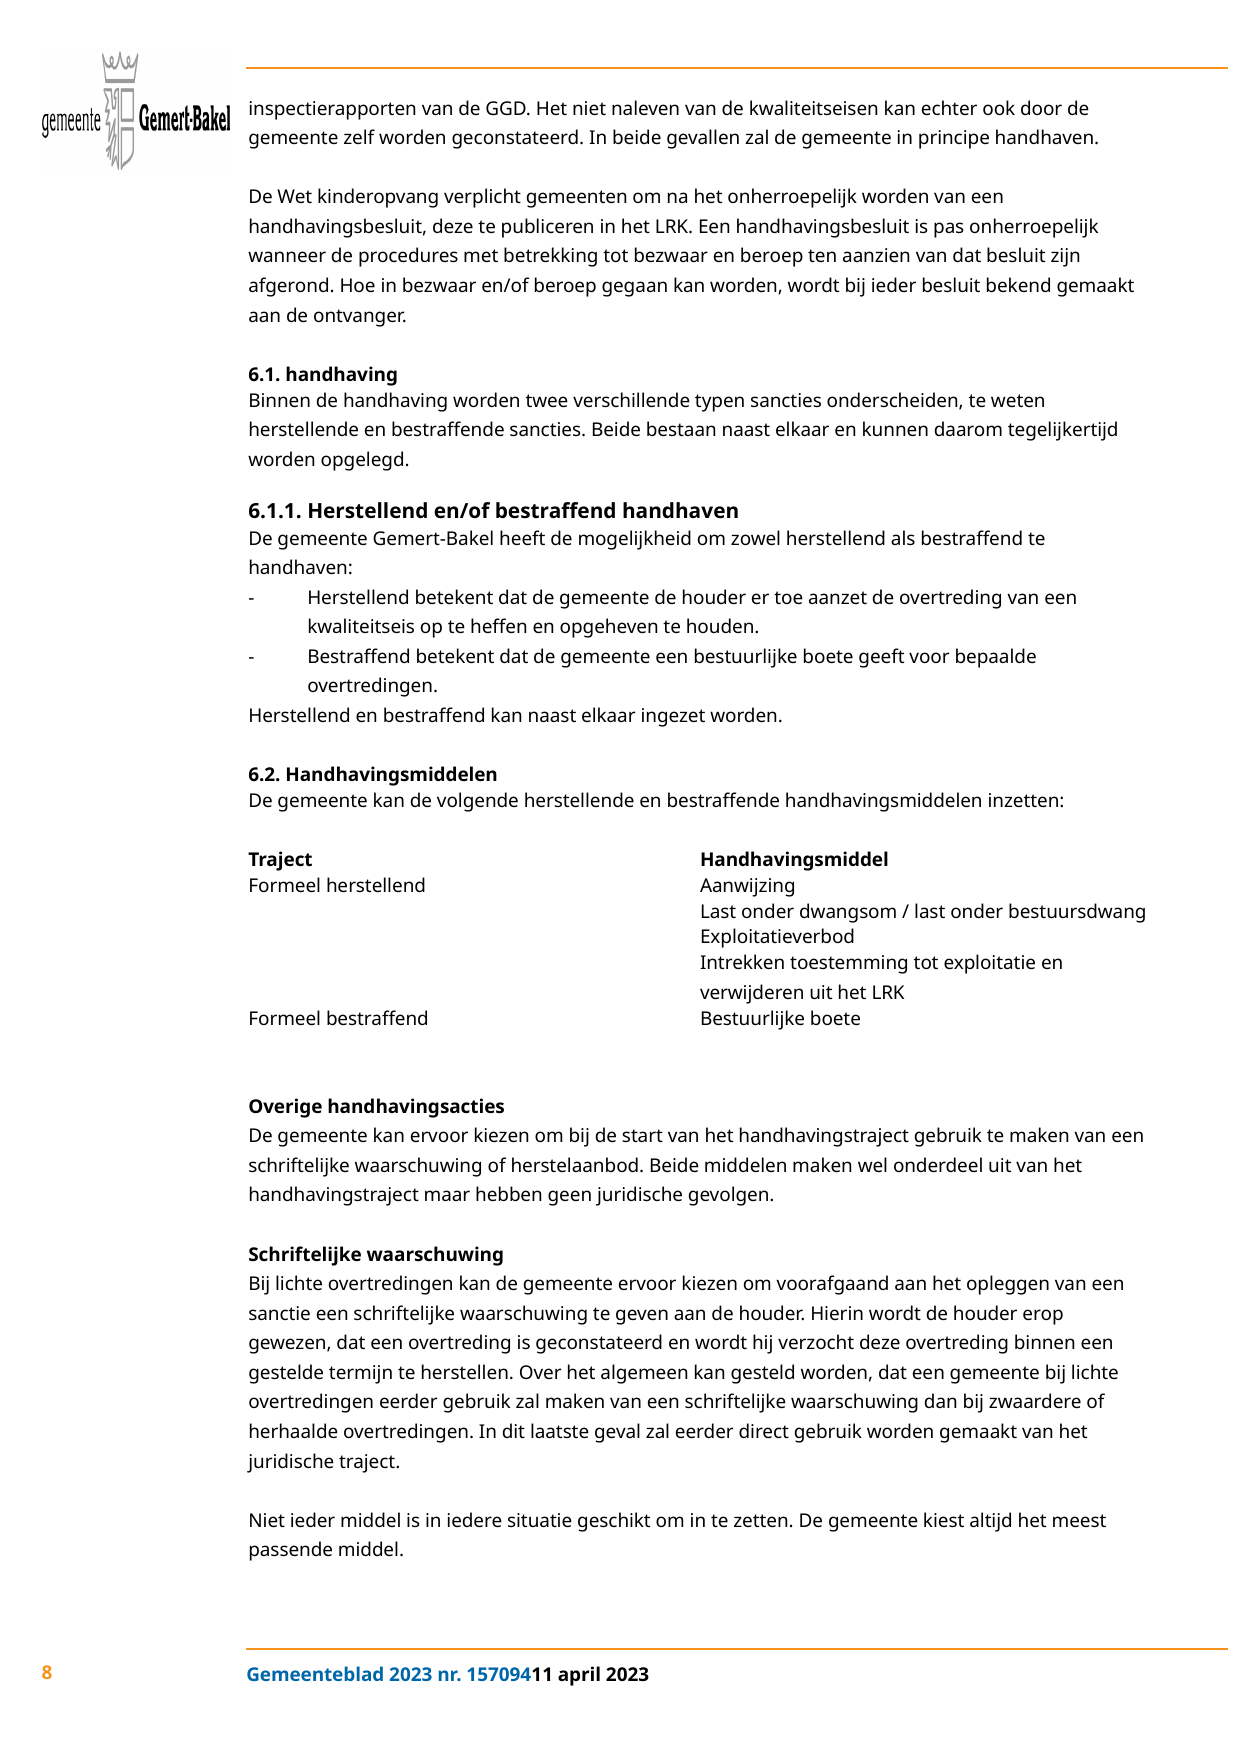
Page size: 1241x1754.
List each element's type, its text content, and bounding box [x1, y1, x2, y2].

text Herstellend en bestraffend kan naast elkaar ingezet worden. [248, 702, 1152, 728]
table_header Handhavingsmiddel [700, 846, 1152, 872]
table_cell Aanwijzing [700, 872, 1152, 898]
text De Wet kinderopvang verplicht gemeenten om na het onherroepelijk worden van een handhavingsbesluit, deze te publiceren in het LRK. Een handhavingsbesluit is pas onherroepelijk wanneer de procedures met betrekking tot bezwaar en beroep ten aanzien van dat besluit zijn afgerond. Hoe in bezwaar en/of beroep gegaan kan worden, wordt bij ieder besluit bekend gemaakt aan de ontvanger. [248, 183, 1152, 328]
text De gemeente Gemert-Bakel heeft de mogelijkheid om zowel herstellend als bestraffend te handhaven: [248, 525, 1152, 580]
text Bij lichte overtredingen kan de gemeente ervoor kiezen om voorafgaand aan het opleggen van een sanctie een schriftelijke waarschuwing te geven aan de houder. Hierin wordt de houder erop gewezen, dat een overtreding is geconstateerd en wordt hij verzocht deze overtreding binnen een gestelde termijn te herstellen. Over het algemeen kan gesteld worden, dat een gemeente bij lichte overtredingen eerder gebruik zal maken van een schriftelijke waarschuwing dan bij zwaardere of herhaalde overtredingen. In dit laatste geval zal eerder direct gebruik worden gemaakt van het juridische traject. [248, 1270, 1152, 1473]
text inspectierapporten van de GGD. Het niet naleven van de kwaliteitseisen kan echter ook door de gemeente zelf worden geconstateerd. In beide gevallen zal de gemeente in principe handhaven. [248, 95, 1152, 150]
text worden opgelegd. [248, 446, 1152, 472]
table_header Traject [248, 846, 700, 872]
text Schriftelijke waarschuwing [248, 1241, 1152, 1266]
table_cell Exploitatieverbod [700, 924, 1152, 949]
text Overige handhavingsacties [248, 1093, 1152, 1118]
text 6.2. Handhavingsmiddelen [248, 761, 1152, 787]
text De gemeente kan de volgende herstellende en bestraffende handhavingsmiddelen inzetten: [248, 787, 1152, 813]
table_cell Last onder dwangsom / last onder bestuursdwang [700, 898, 1152, 924]
list Bestraffend betekent dat de gemeente een bestuurlijke boete geeft voor bepaalde overtredingen. [248, 643, 1152, 698]
text 6.1.1. Herstellend en/of bestraffend handhaven [248, 496, 1152, 525]
text Niet ieder middel is in iedere situatie geschikt om in te zetten. De gemeente kiest altijd het meest passende middel. [248, 1507, 1152, 1562]
table_cell Formeel herstellend [248, 872, 700, 1005]
list Herstellend betekent dat de gemeente de houder er toe aanzet de overtreding van een kwaliteitseis op te heffen en opgeheven te houden. [248, 584, 1152, 639]
text 6.1. handhaving [248, 361, 1152, 387]
picture [41, 47, 231, 172]
text Binnen de handhaving worden twee verschillende typen sancties onderscheiden, te weten [248, 387, 1152, 412]
table_cell Intrekken toestemming tot exploitatie en verwijderen uit het LRK [700, 949, 1152, 1005]
text De gemeente kan ervoor kiezen om bij de start van het handhavingstraject gebruik te maken van een schriftelijke waarschuwing of herstelaanbod. Beide middelen maken wel onderdeel uit van het handhavingstraject maar hebben geen juridische gevolgen. [248, 1122, 1152, 1207]
table_cell Bestuurlijke boete [700, 1005, 1152, 1030]
text herstellende en bestraffende sancties. Beide bestaan naast elkaar en kunnen daarom tegelijkertijd [248, 416, 1152, 442]
table_cell Formeel bestraffend [248, 1005, 700, 1030]
